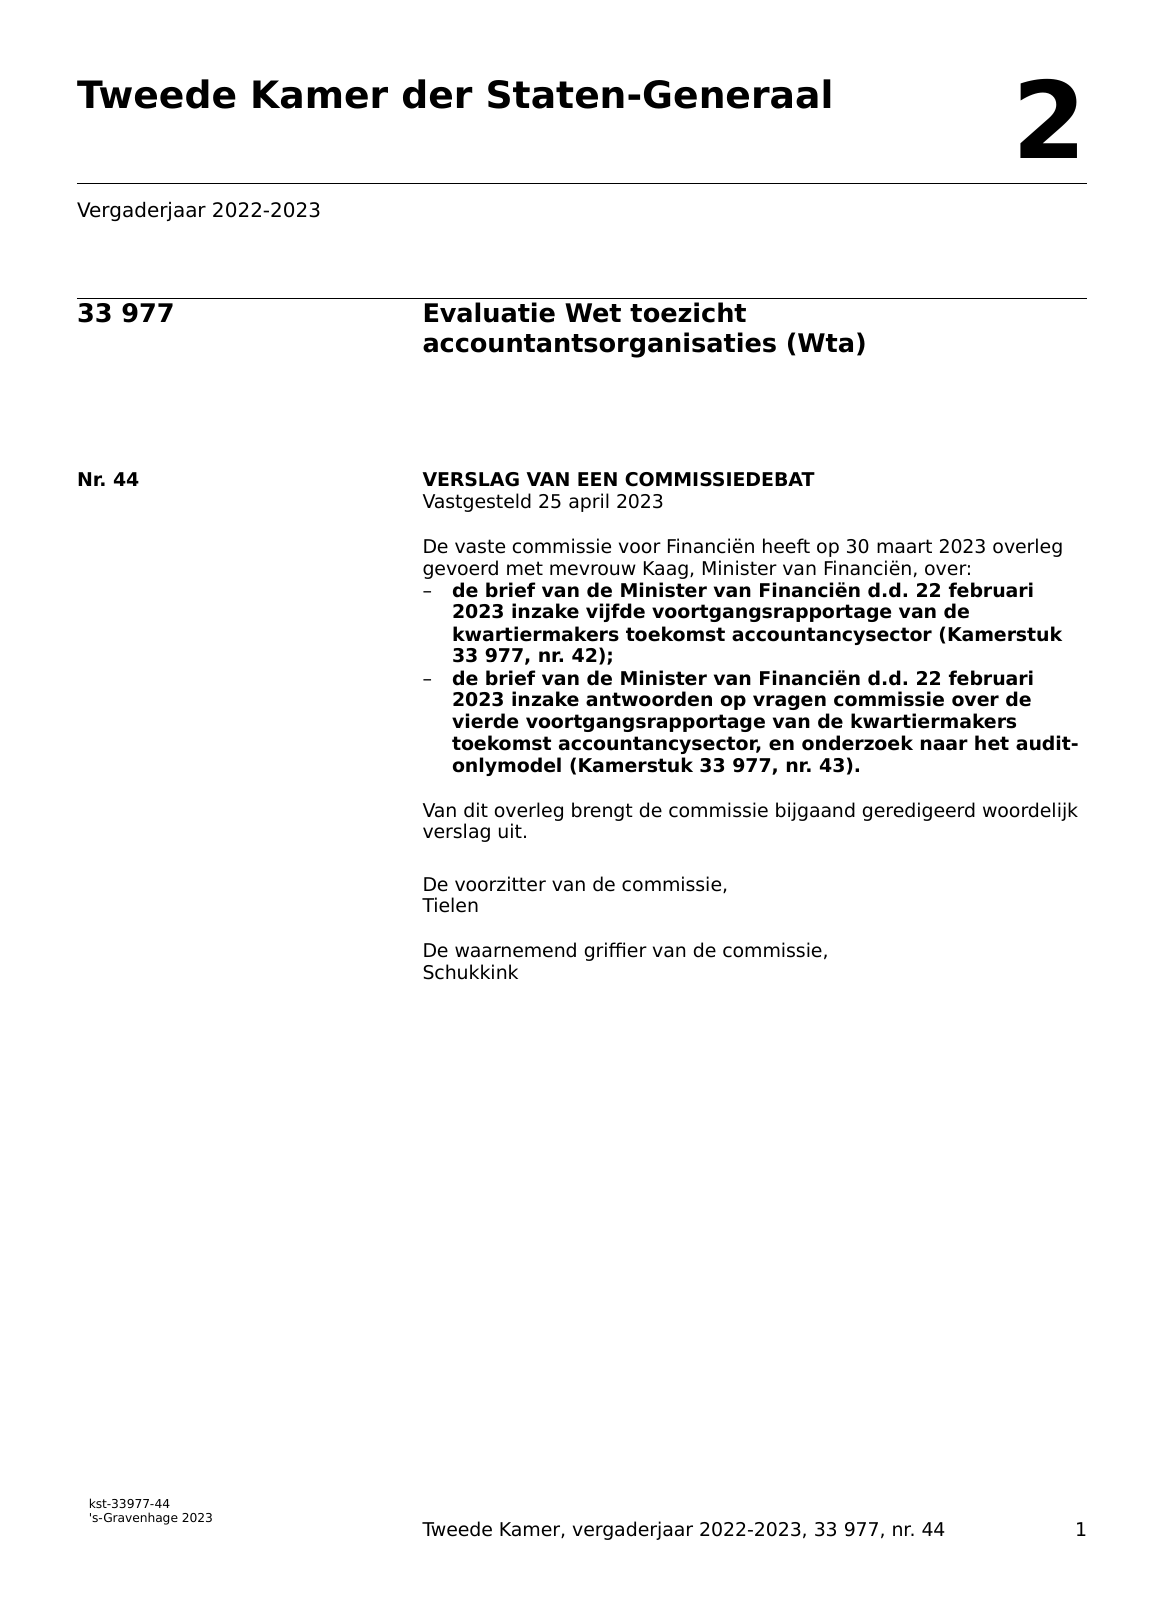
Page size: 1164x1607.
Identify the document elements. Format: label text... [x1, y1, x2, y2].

text – de brief van de Minister van Financiën d.d. 22 februari 2023 inzake vijfde voortgangsrapportage van de kwartiermakers toekomst accountancysector (Kamerstuk 33 977, nr. 42); [422, 579, 1087, 667]
text De vaste commissie voor Financiën heeft op 30 maart 2023 overleg gevoerd met mevrouw Kaag, Minister van Financiën, over: [422, 536, 1087, 579]
text De waarnemend griffier van de commissie, Schukkink [422, 939, 1087, 983]
text 's-Gravenhage 2023 [88, 1511, 323, 1525]
subtitle Nr. 44 VERSLAG VAN EEN COMMISSIEDEBAT [77, 469, 1087, 491]
subtitle 33 977 Evaluatie Wet toezicht accountantsorganisaties (Wta) [77, 299, 1087, 358]
table_header Tweede Kamer der Staten-Generaal [77, 59, 886, 183]
text – de brief van de Minister van Financiën d.d. 22 februari 2023 inzake antwoorden op vragen commissie over de vierde voortgangsrapportage van de kwartiermakers toekomst accountancysector, en onderzoek naar het audit-onlymodel (Kamerstuk 33 977, nr. 43). [422, 667, 1087, 777]
text Vastgesteld 25 april 2023 [422, 491, 1087, 513]
text kst-33977-44 [88, 1497, 323, 1511]
table_header 2 [886, 59, 1087, 183]
text Van dit overleg brengt de commissie bijgaand geredigeerd woordelijk verslag uit. [422, 799, 1087, 843]
table_cell Vergaderjaar 2022-2023 [77, 184, 1087, 298]
text De voorzitter van de commissie, Tielen [422, 873, 1087, 917]
